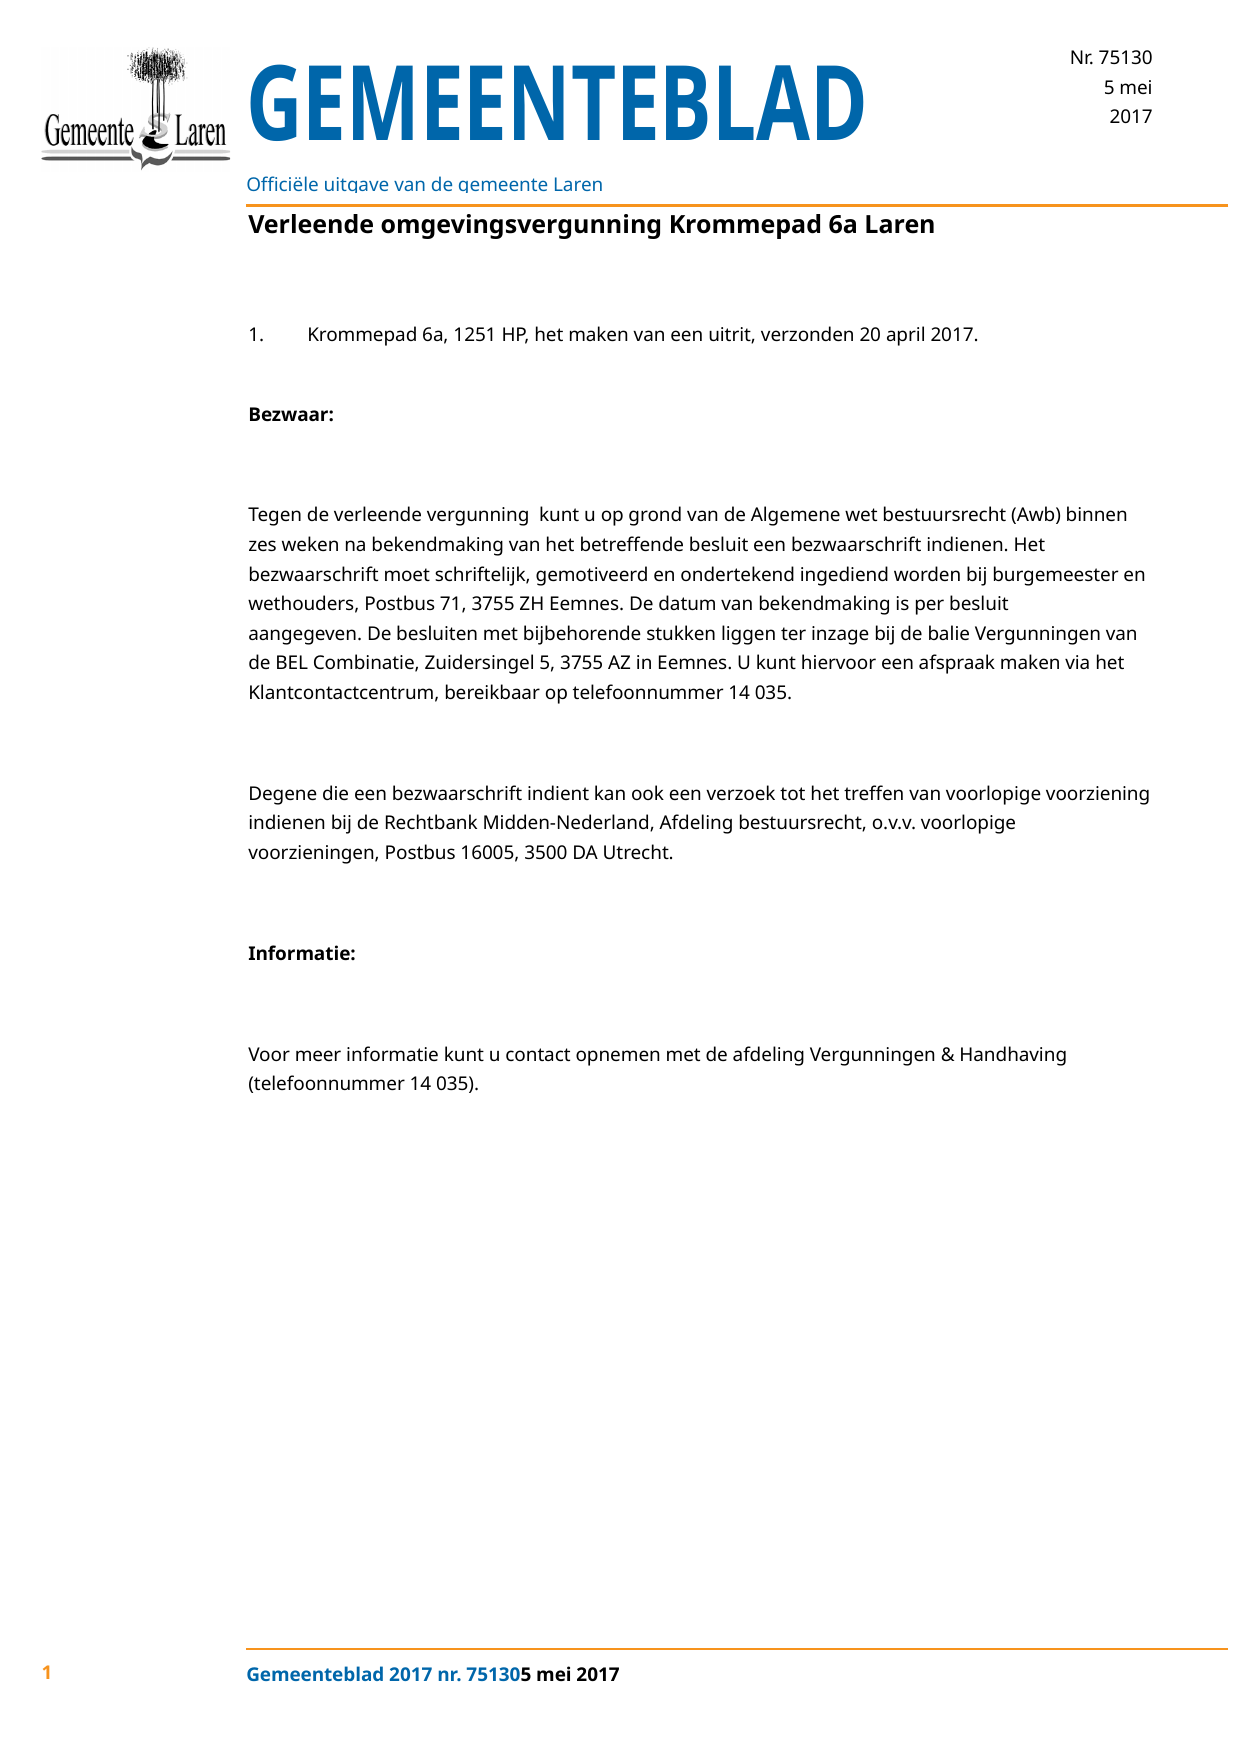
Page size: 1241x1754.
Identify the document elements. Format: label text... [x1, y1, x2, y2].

text Verleende omgevingsvergunning Krommepad 6a Laren [248, 207, 1152, 241]
text Bezwaar: [248, 401, 1152, 426]
text Degene die een bezwaarschrift indient kan ook een verzoek tot het treffen van voorlopige voorziening indienen bij de Rechtbank Midden-Nederland, Afdeling bestuursrecht, o.v.v. voorlopige voorzieningen, Postbus 16005, 3500 DA Utrecht. [248, 780, 1152, 865]
text Informatie: [248, 940, 1152, 966]
text Voor meer informatie kunt u contact opnemen met de afdeling Vergunningen & Handhaving (telefoonnummer 14 035). [248, 1041, 1152, 1096]
list Krommepad 6a, 1251 HP, het maken van een uitrit, verzonden 20 april 2017. [248, 321, 1152, 346]
text Tegen de verleende vergunning kunt u op grond van de Algemene wet bestuursrecht (Awb) binnen zes weken na bekendmaking van het betreffende besluit een bezwaarschrift indienen. Het bezwaarschrift moet schriftelijk, gemotiveerd en ondertekend ingediend worden bij burgemeester en wethouders, Postbus 71, 3755 ZH Eemnes. De datum van bekendmaking is per besluit aangegeven. De besluiten met bijbehorende stukken liggen ter inzage bij de balie Vergunningen van de BEL Combinatie, Zuidersingel 5, 3755 AZ in Eemnes. U kunt hiervoor een afspraak maken via het Klantcontactcentrum, bereikbaar op telefoonnummer 14 035. [248, 502, 1152, 705]
picture [41, 47, 231, 172]
